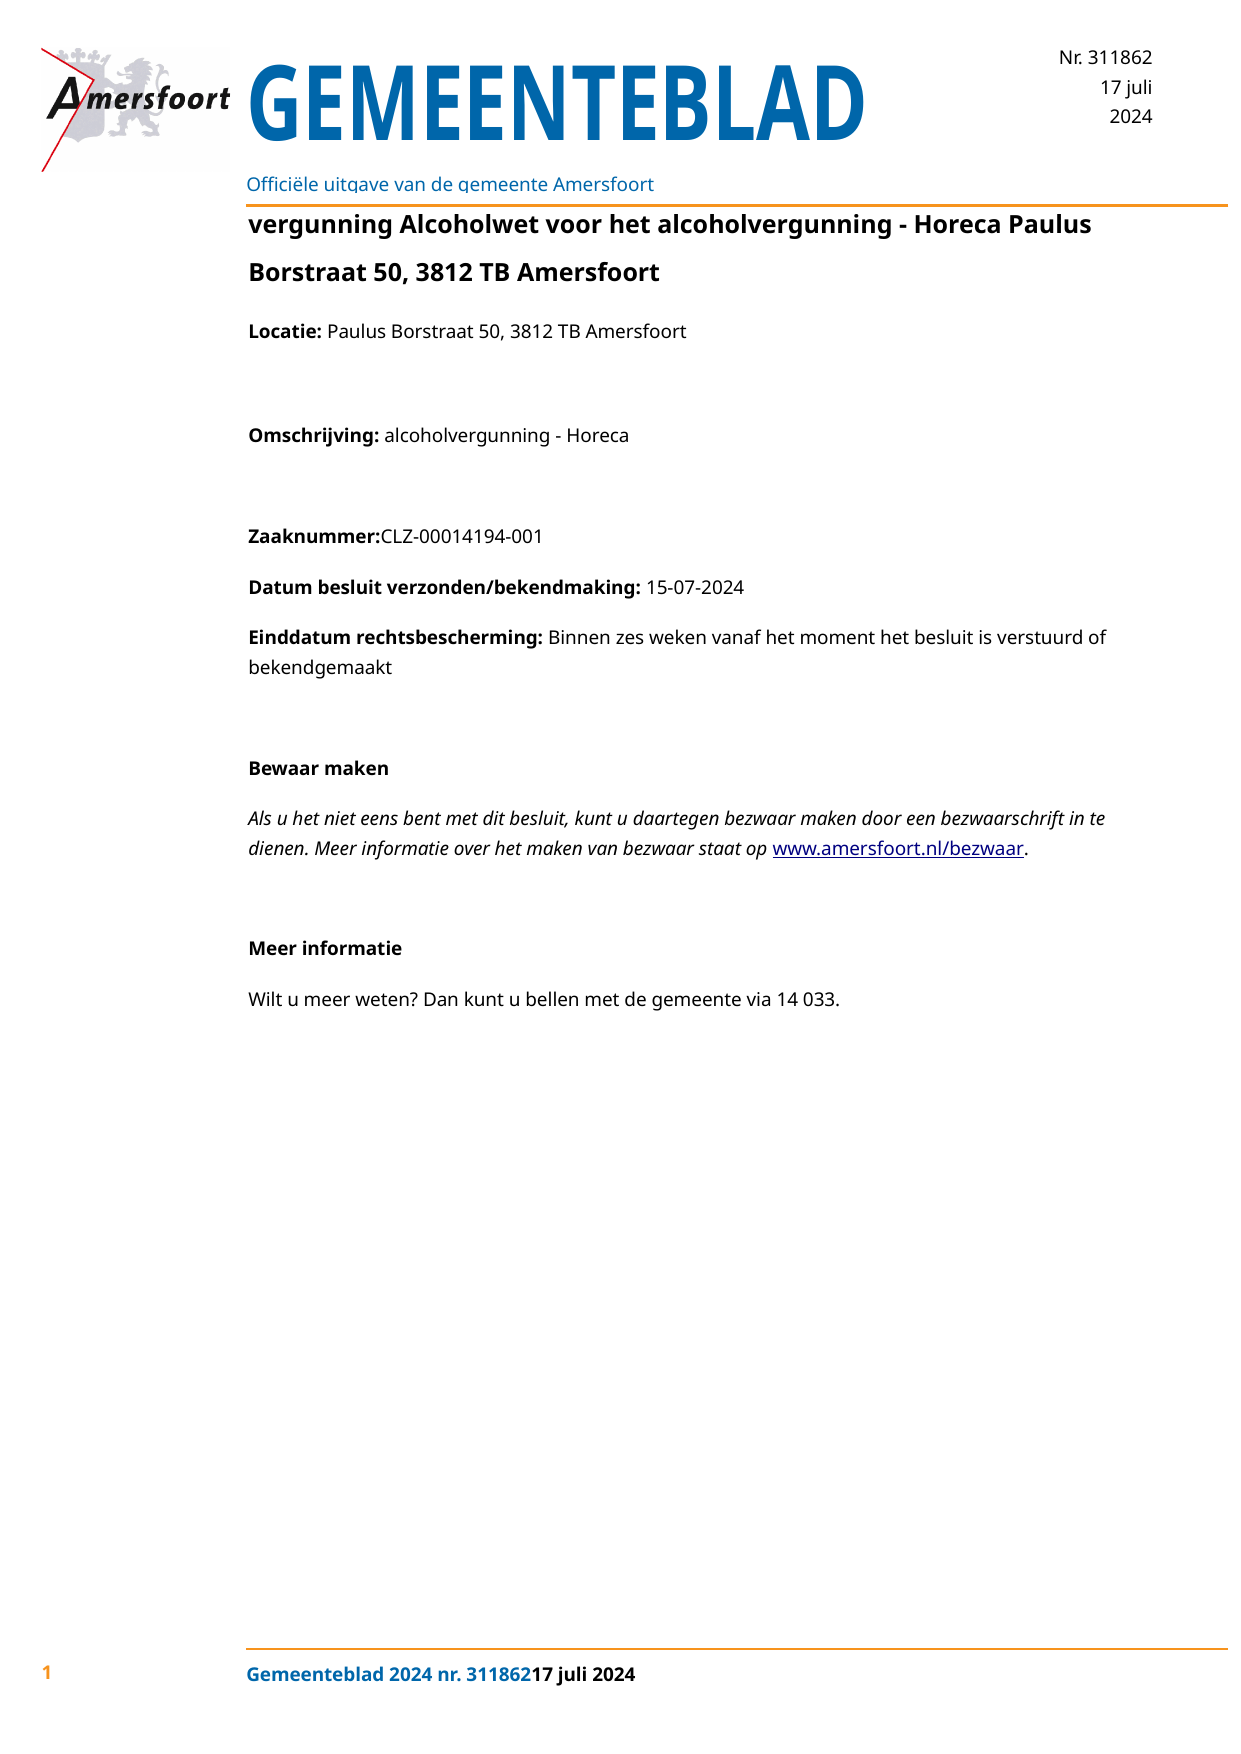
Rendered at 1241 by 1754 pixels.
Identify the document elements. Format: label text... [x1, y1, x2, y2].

text Als u het niet eens bent met dit besluit, kunt u daartegen bezwaar maken door een bezwaarschrift in te dienen. Meer informatie over het maken van bezwaar staat op www.amersfoort.nl/bezwaar. [248, 805, 1152, 861]
text Zaaknummer:CLZ-00014194-001 [248, 523, 1152, 549]
text Meer informatie [248, 936, 1152, 961]
text ﻿Omschrijving: alcoholvergunning - Horeca [248, 419, 1152, 448]
text Locatie: Paulus Borstraat 50, 3812 TB Amersfoort [248, 318, 1152, 344]
text Einddatum rechtsbescherming: Binnen zes weken vanaf het moment het besluit is verstuurd of bekendgemaakt [248, 624, 1152, 680]
text Bewaar maken [248, 755, 1152, 781]
picture [41, 47, 231, 172]
text Datum besluit verzonden/bekendmaking: 15-07-2024 [248, 574, 1152, 600]
text vergunning Alcoholwet voor het alcoholvergunning - Horeca Paulus Borstraat 50, 3812 TB Amersfoort [248, 207, 1152, 288]
text Wilt u meer weten? Dan kunt u bellen met de gemeente via 14 033. [248, 986, 1152, 1012]
